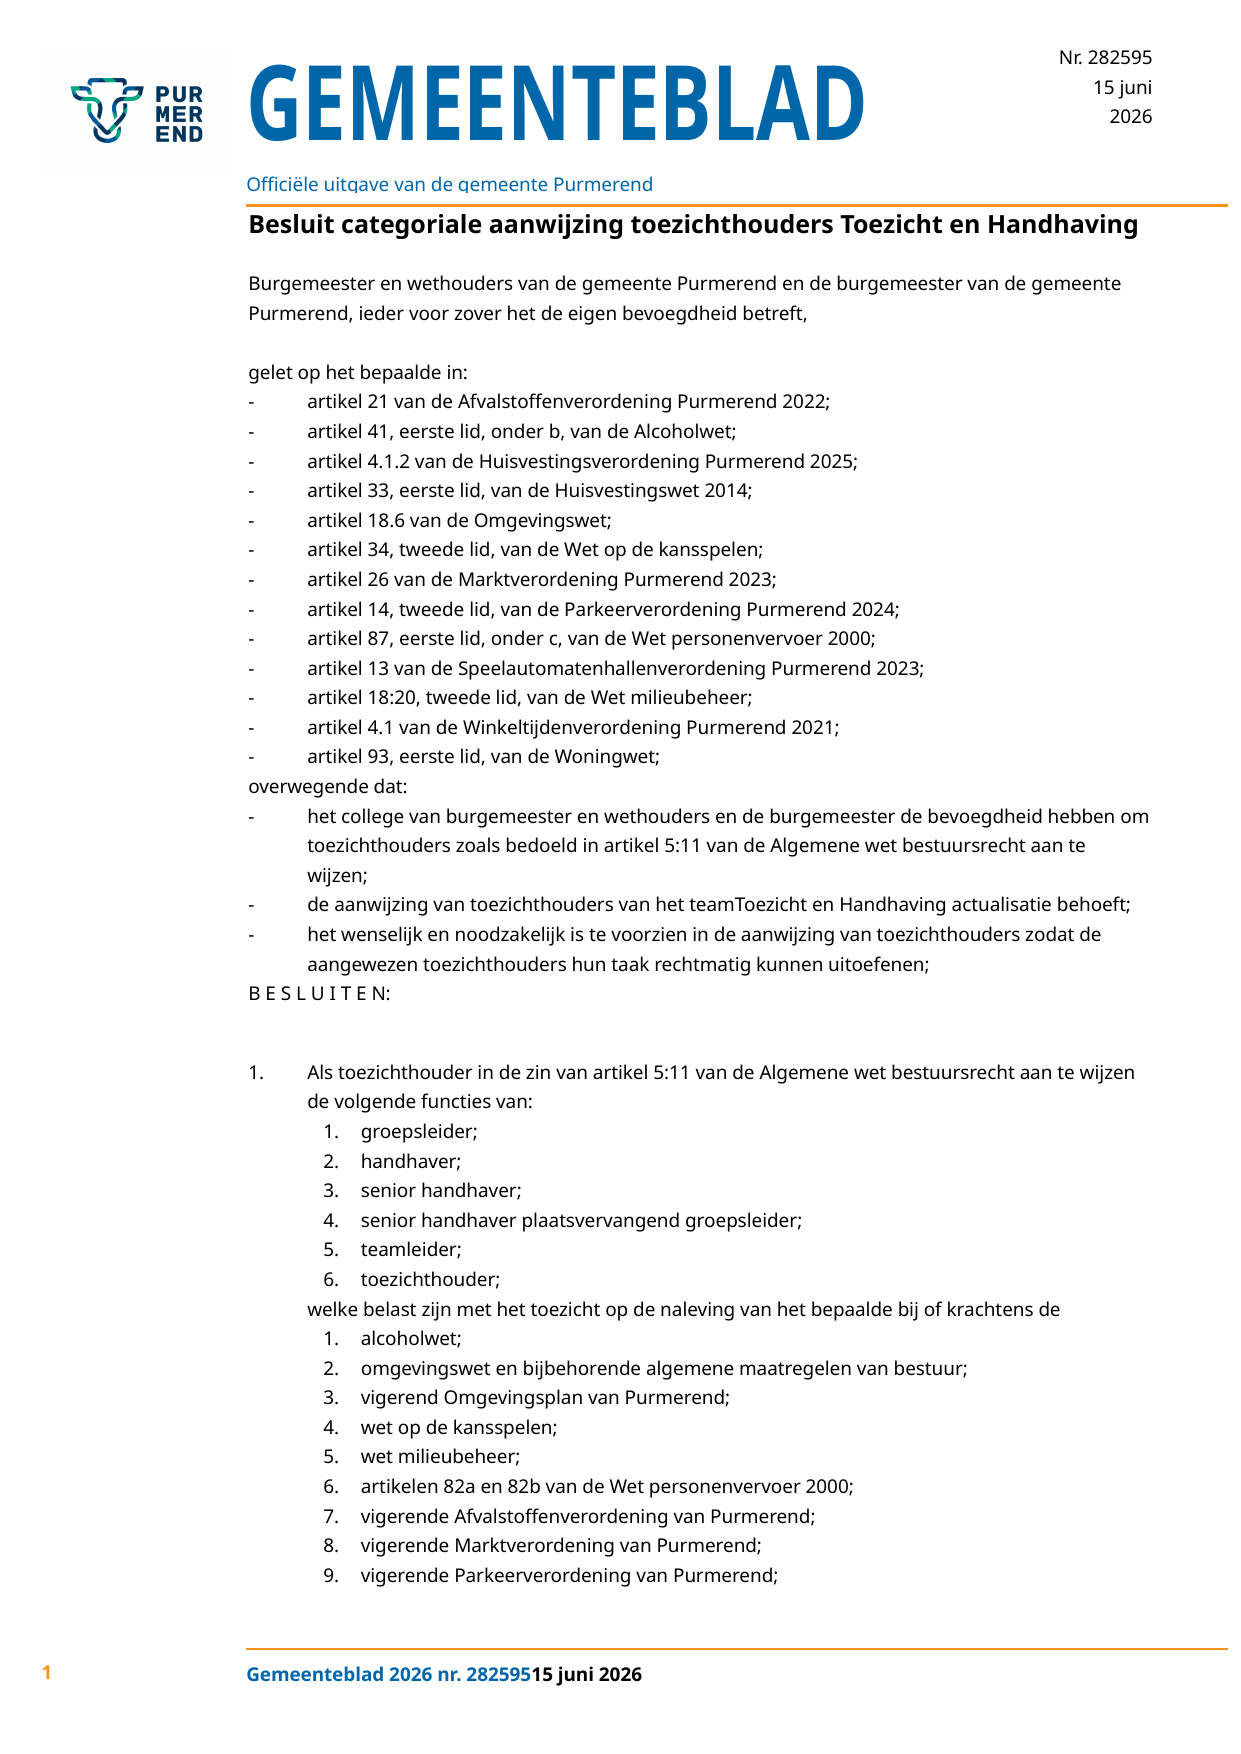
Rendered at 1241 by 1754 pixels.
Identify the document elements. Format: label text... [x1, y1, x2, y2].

list artikel 34, tweede lid, van de Wet op de kansspelen; [248, 537, 1152, 562]
list artikel 33, eerste lid, van de Huisvestingswet 2014; [248, 477, 1152, 503]
list het wenselijk en noodzakelijk is te voorzien in de aanwijzing van toezichthouders zodat de aangewezen toezichthouders hun taak rechtmatig kunnen uitoefenen; [248, 921, 1152, 976]
list vigerend Omgevingsplan van Purmerend; [323, 1384, 1152, 1410]
text Besluit categoriale aanwijzing toezichthouders Toezicht en Handhaving [248, 207, 1152, 241]
list artikel 26 van de Marktverordening Purmerend 2023; [248, 566, 1152, 592]
list toezichthouder; [323, 1266, 1152, 1292]
list artikel 18.6 van de Omgevingswet; [248, 507, 1152, 533]
list artikel 21 van de Afvalstoffenverordening Purmerend 2022; [248, 389, 1152, 414]
list artikel 4.1 van de Winkeltijdenverordening Purmerend 2021; [248, 714, 1152, 740]
list vigerende Afvalstoffenverordening van Purmerend; [323, 1503, 1152, 1529]
list groepsleider; [323, 1118, 1152, 1144]
list wet op de kansspelen; [323, 1414, 1152, 1440]
list vigerende Parkeerverordening van Purmerend; [323, 1562, 1152, 1588]
list teamleider; [323, 1237, 1152, 1262]
list artikelen 82a en 82b van de Wet personenvervoer 2000; [323, 1473, 1152, 1499]
list vigerende Marktverordening van Purmerend; [323, 1532, 1152, 1558]
text Burgemeester en wethouders van de gemeente Purmerend en de burgemeester van de gemeente Purmerend, ieder voor zover het de eigen bevoegdheid betreft, [248, 270, 1152, 326]
list het college van burgemeester en wethouders en de burgemeester de bevoegdheid hebben om toezichthouders zoals bedoeld in artikel 5:11 van de Algemene wet bestuursrecht aan te wijzen; [248, 803, 1152, 888]
list senior handhaver; [323, 1177, 1152, 1203]
list artikel 4.1.2 van de Huisvestingsverordening Purmerend 2025; [248, 448, 1152, 473]
text gelet op het bepaalde in: [248, 359, 1152, 385]
picture [41, 47, 231, 172]
text B E S L U I T E N: [248, 980, 1152, 1006]
list artikel 87, eerste lid, onder c, van de Wet personenvervoer 2000; [248, 625, 1152, 651]
list senior handhaver plaatsvervangend groepsleider; [323, 1207, 1152, 1233]
list artikel 13 van de Speelautomatenhallenverordening Purmerend 2023; [248, 655, 1152, 681]
list Als toezichthouder in de zin van artikel 5:11 van de Algemene wet bestuursrecht aan te wijzen de volgende functies van: [248, 1059, 1152, 1114]
list artikel 14, tweede lid, van de Parkeerverordening Purmerend 2024; [248, 596, 1152, 621]
text overwegende dat: [248, 773, 1152, 799]
list omgevingswet en bijbehorende algemene maatregelen van bestuur; [323, 1355, 1152, 1381]
list welke belast zijn met het toezicht op de naleving van het bepaalde bij of krachtens de [248, 1296, 1152, 1322]
list wet milieubeheer; [323, 1444, 1152, 1469]
list artikel 18:20, tweede lid, van de Wet milieubeheer; [248, 684, 1152, 710]
list artikel 41, eerste lid, onder b, van de Alcoholwet; [248, 418, 1152, 444]
list artikel 93, eerste lid, van de Woningwet; [248, 744, 1152, 769]
list alcoholwet; [323, 1325, 1152, 1351]
list de aanwijzing van toezichthouders van het teamToezicht en Handhaving actualisatie behoeft; [248, 892, 1152, 917]
list handhaver; [323, 1148, 1152, 1174]
